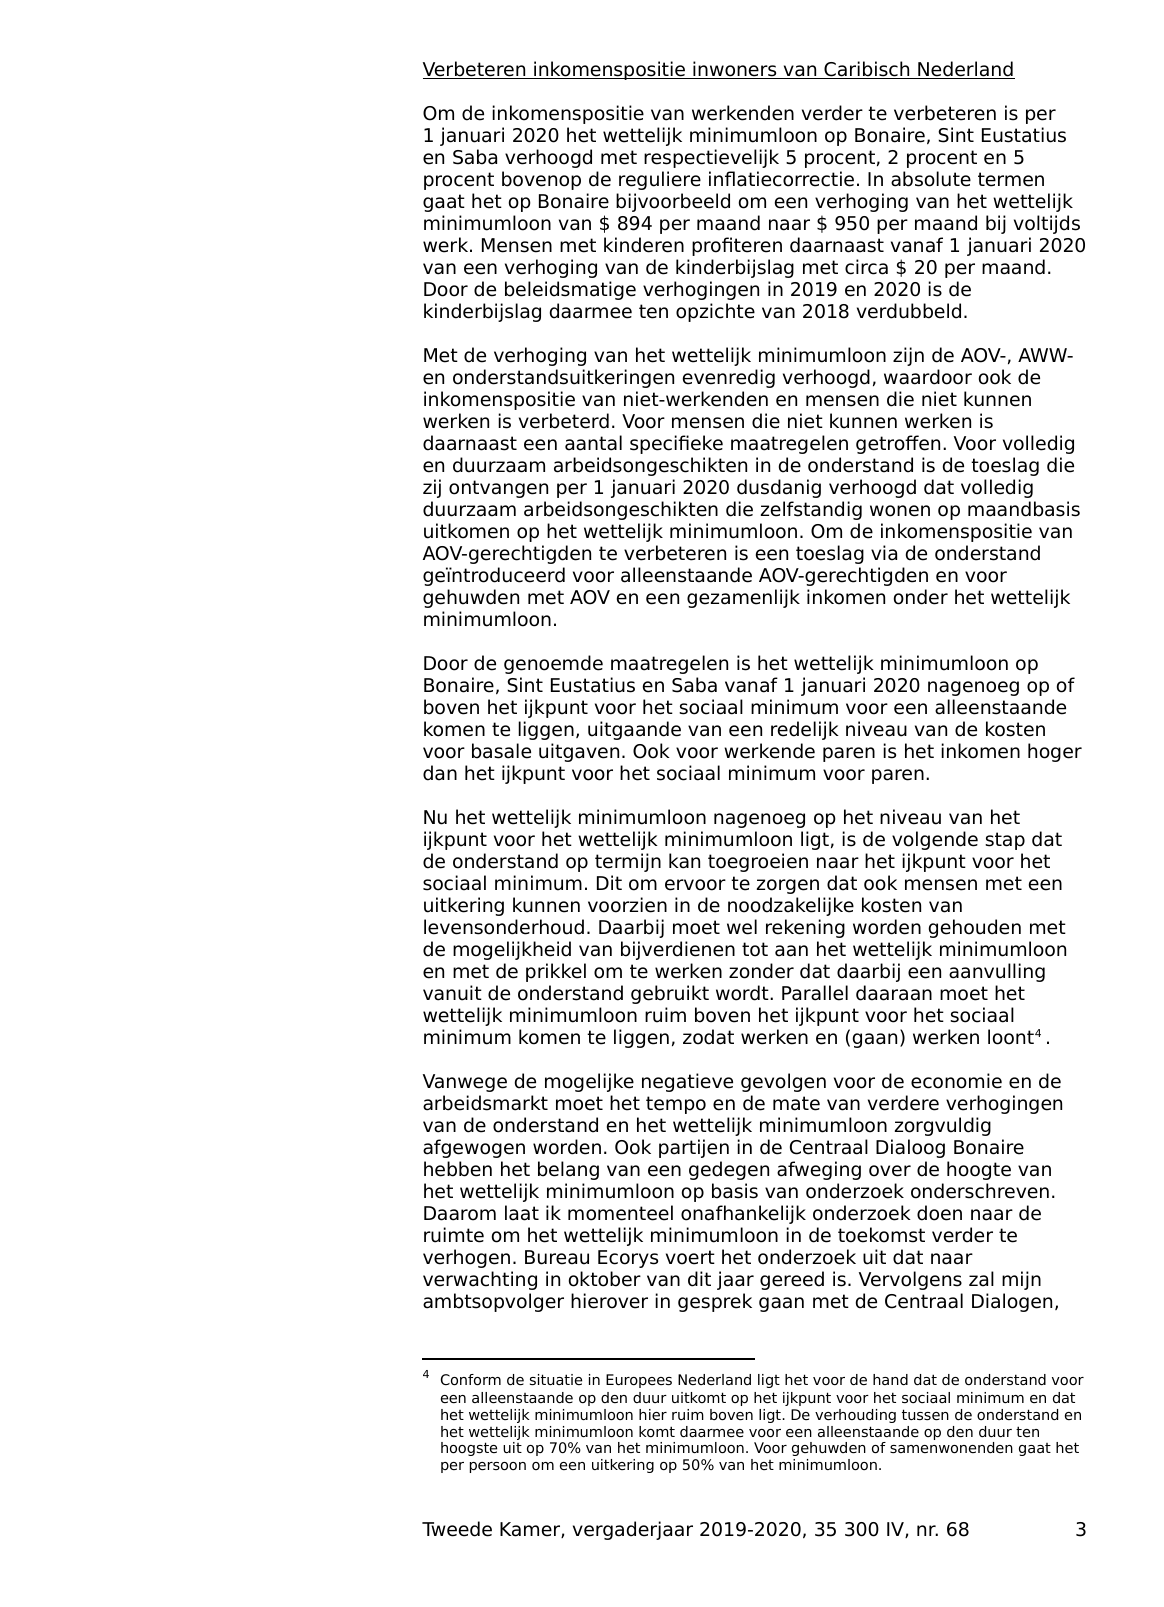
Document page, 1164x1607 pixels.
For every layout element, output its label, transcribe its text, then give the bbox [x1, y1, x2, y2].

text Nu het wettelijk minimumloon nagenoeg op het niveau van het ijkpunt voor het wettelijk minimumloon ligt, is de volgende stap dat de onderstand op termijn kan toegroeien naar het ijkpunt voor het sociaal minimum. Dit om ervoor te zorgen dat ook mensen met een uitkering kunnen voorzien in de noodzakelijke kosten van levensonderhoud. Daarbij moet wel rekening worden gehouden met de mogelijkheid van bijverdienen tot aan het wettelijk minimumloon en met de prikkel om te werken zonder dat daarbij een aanvulling vanuit de onderstand gebruikt wordt. Parallel daaraan moet het wettelijk minimumloon ruim boven het ijkpunt voor het sociaal minimum komen te liggen, zodat werken en (gaan) werken loont. [422, 807, 1087, 1049]
text Door de genoemde maatregelen is het wettelijk minimumloon op Bonaire, Sint Eustatius en Saba vanaf 1 januari 2020 nagenoeg op of boven het ijkpunt voor het sociaal minimum voor een alleenstaande komen te liggen, uitgaande van een redelijk niveau van de kosten voor basale uitgaven. Ook voor werkende paren is het inkomen hoger dan het ijkpunt voor het sociaal minimum voor paren. [422, 653, 1087, 785]
text Met de verhoging van het wettelijk minimumloon zijn de AOV-, AWW- en onderstandsuitkeringen evenredig verhoogd, waardoor ook de inkomenspositie van niet-werkenden en mensen die niet kunnen werken is verbeterd. Voor mensen die niet kunnen werken is daarnaast een aantal specifieke maatregelen getroffen. Voor volledig en duurzaam arbeidsongeschikten in de onderstand is de toeslag die zij ontvangen per 1 januari 2020 dusdanig verhoogd dat volledig duurzaam arbeidsongeschikten die zelfstandig wonen op maandbasis uitkomen op het wettelijk minimumloon. Om de inkomenspositie van AOV-gerechtigden te verbeteren is een toeslag via de onderstand geïntroduceerd voor alleenstaande AOV-gerechtigden en voor gehuwden met AOV en een gezamenlijk inkomen onder het wettelijk minimumloon. [422, 345, 1087, 631]
text Vanwege de mogelijke negatieve gevolgen voor de economie en de arbeidsmarkt moet het tempo en de mate van verdere verhogingen van de onderstand en het wettelijk minimumloon zorgvuldig afgewogen worden. Ook partijen in de Centraal Dialoog Bonaire hebben het belang van een gedegen afweging over de hoogte van het wettelijk minimumloon op basis van onderzoek onderschreven. Daarom laat ik momenteel onafhankelijk onderzoek doen naar de ruimte om het wettelijk minimumloon in de toekomst verder te verhogen. Bureau Ecorys voert het onderzoek uit dat naar verwachting in oktober van dit jaar gereed is. Vervolgens zal mijn ambtsopvolger hierover in gesprek gaan met de Centraal Dialogen, [422, 1071, 1087, 1313]
text Conform de situatie in Europees Nederland ligt het voor de hand dat de onderstand voor een alleenstaande op den duur uitkomt op het ijkpunt voor het sociaal minimum en dat het wettelijk minimumloon hier ruim boven ligt. De verhouding tussen de onderstand en het wettelijk minimumloon komt daarmee voor een alleenstaande op den duur ten hoogste uit op 70% van het minimumloon. Voor gehuwden of samenwonenden gaat het per persoon om een uitkering op 50% van het minimumloon. [422, 1368, 1087, 1474]
subtitle Verbeteren inkomenspositie inwoners van Caribisch Nederland [422, 59, 1087, 81]
text Om de inkomenspositie van werkenden verder te verbeteren is per 1 januari 2020 het wettelijk minimumloon op Bonaire, Sint Eustatius en Saba verhoogd met respectievelijk 5 procent, 2 procent en 5 procent bovenop de reguliere inflatiecorrectie. In absolute termen gaat het op Bonaire bijvoorbeeld om een verhoging van het wettelijk minimumloon van $ 894 per maand naar $ 950 per maand bij voltijds werk. Mensen met kinderen profiteren daarnaast vanaf 1 januari 2020 van een verhoging van de kinderbijslag met circa $ 20 per maand. Door de beleidsmatige verhogingen in 2019 en 2020 is de kinderbijslag daarmee ten opzichte van 2018 verdubbeld. [422, 103, 1087, 323]
